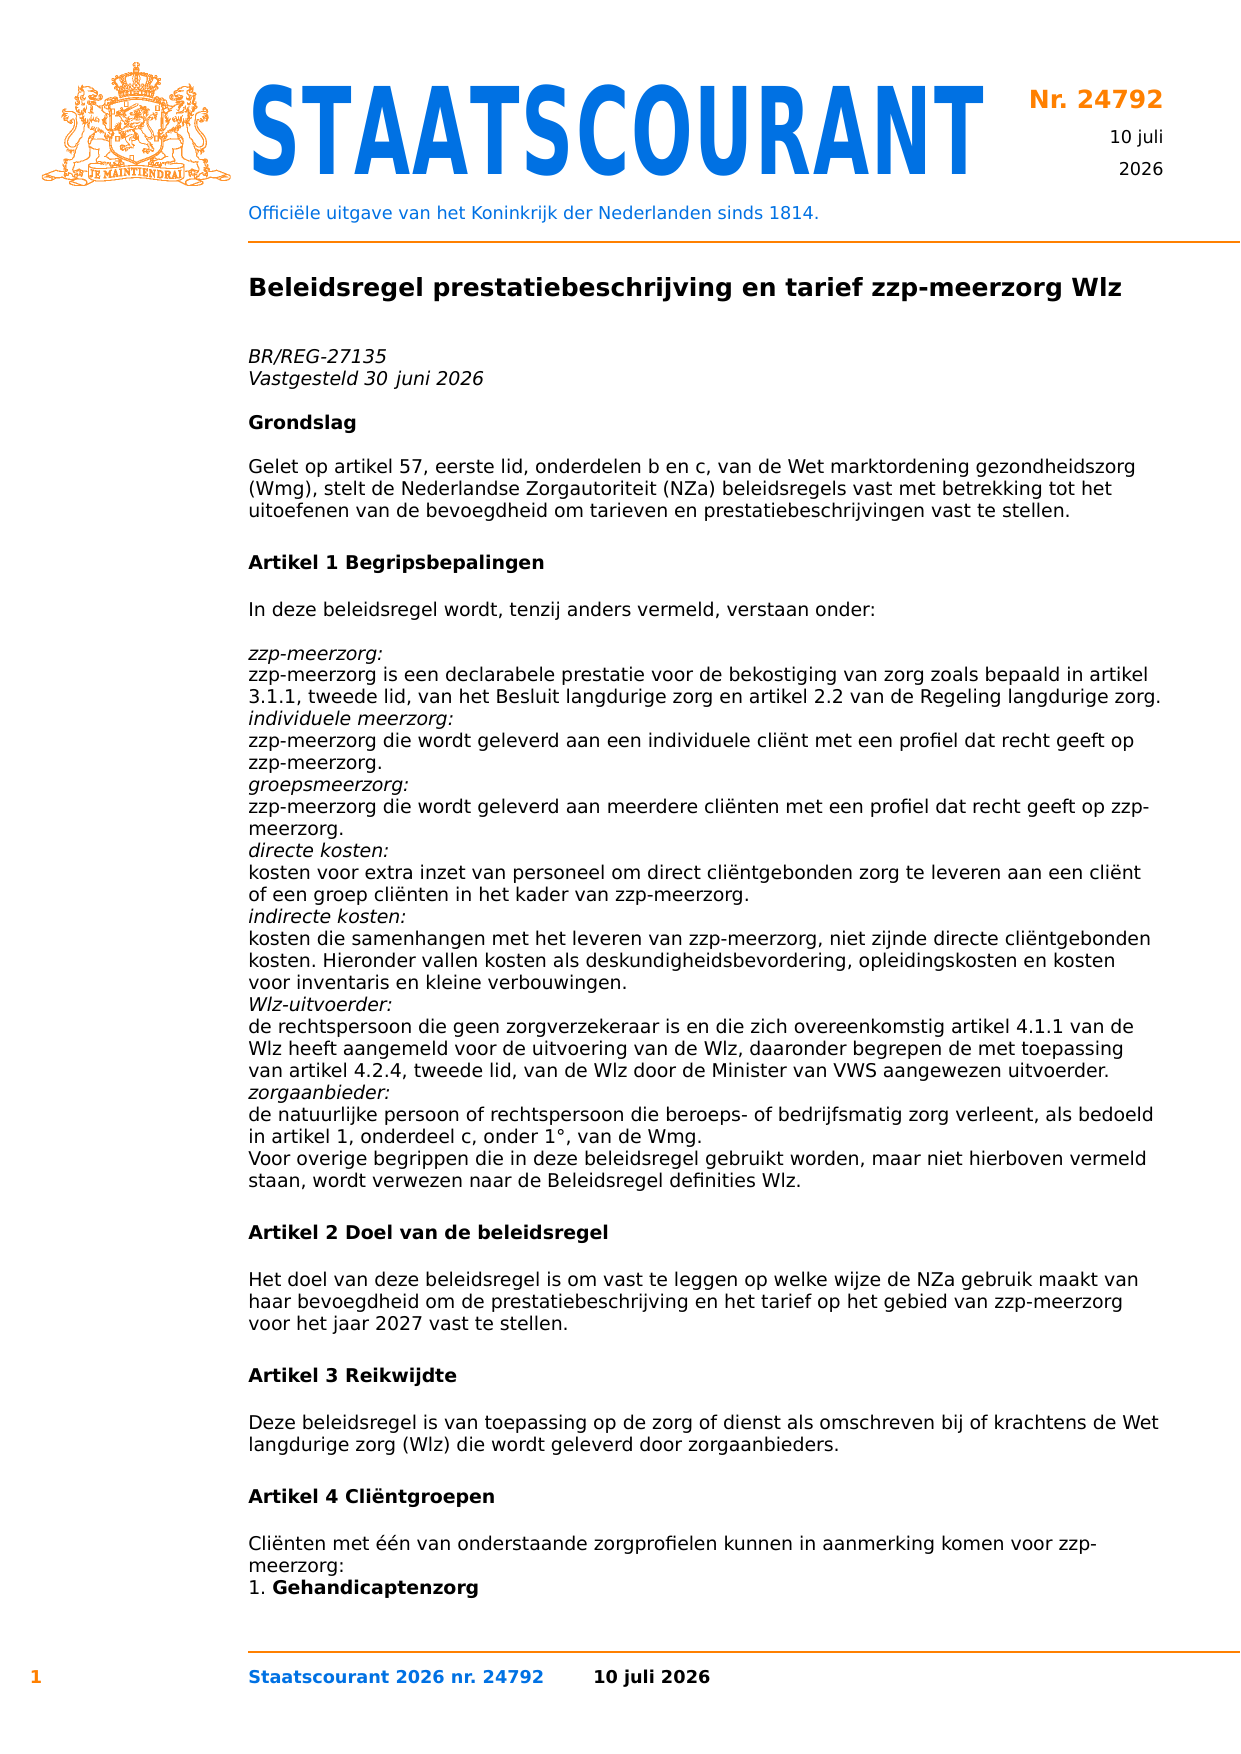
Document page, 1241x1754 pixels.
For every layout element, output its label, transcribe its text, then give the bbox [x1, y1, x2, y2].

text de rechtspersoon die geen zorgverzekeraar is en die zich overeenkomstig artikel 4.1.1 van de Wlz heeft aangemeld voor de uitvoering van de Wlz, daaronder begrepen de met toepassing van artikel 4.2.4, tweede lid, van de Wlz door de Minister van VWS aangewezen uitvoerder. [248, 1016, 1163, 1082]
table_cell 10 juli [998, 121, 1240, 153]
text In deze beleidsregel wordt, tenzij anders vermeld, verstaan onder: [248, 598, 1163, 621]
subtitle Artikel 4 Cliëntgroepen [248, 1486, 1163, 1508]
table_cell 2026 [998, 153, 1240, 203]
text Het doel van deze beleidsregel is om vast te leggen op welke wijze de NZa gebruik maakt van haar bevoegdheid om de prestatiebeschrijving en het tarief op het gebied van zzp-meerzorg voor het jaar 2027 vast te stellen. [248, 1269, 1163, 1335]
text Vastgesteld 30 juni 2026 [248, 368, 1163, 390]
subtitle Artikel 2 Doel van de beleidsregel [248, 1222, 1163, 1244]
text zzp-meerzorg die wordt geleverd aan meerdere cliënten met een profiel dat recht geeft op zzp-meerzorg. [248, 796, 1163, 840]
text individuele meerzorg: [248, 708, 1163, 730]
table_header Nr. 24792 [998, 62, 1240, 121]
text Cliënten met één van onderstaande zorgprofielen kunnen in aanmerking komen voor zzp-meerzorg: [248, 1533, 1163, 1577]
picture [41, 62, 231, 186]
table_header [25, 62, 248, 241]
text de natuurlijke persoon of rechtspersoon die beroeps- of bedrijfsmatig zorg verleent, als bedoeld in artikel 1, onderdeel c, onder 1°, van de Wmg. [248, 1104, 1163, 1148]
table_header STAATSCOURANT [248, 62, 998, 203]
text directe kosten: [248, 840, 1163, 862]
text kosten voor extra inzet van personeel om direct cliëntgebonden zorg te leveren aan een cliënt of een groep cliënten in het kader van zzp-meerzorg. [248, 862, 1163, 906]
text zorgaanbieder: [248, 1082, 1163, 1104]
text 1. Gehandicaptenzorg [248, 1577, 1163, 1599]
subtitle Beleidsregel prestatiebeschrijving en tarief zzp-meerzorg Wlz [248, 273, 1163, 302]
text zzp-meerzorg die wordt geleverd aan een individuele cliënt met een profiel dat recht geeft op zzp-meerzorg. [248, 730, 1163, 774]
table_cell Officiële uitgave van het Koninkrijk der Nederlanden sinds 1814. [248, 203, 1240, 241]
text Gelet op artikel 57, eerste lid, onderdelen b en c, van de Wet marktordening gezondheidszorg (Wmg), stelt de Nederlandse Zorgautoriteit (NZa) beleidsregels vast met betrekking tot het uitoefenen van de bevoegdheid om tarieven en prestatiebeschrijvingen vast te stellen. [248, 456, 1163, 522]
text Wlz-uitvoerder: [248, 994, 1163, 1016]
text Grondslag [248, 412, 1163, 434]
text Voor overige begrippen die in deze beleidsregel gebruikt worden, maar niet hierboven vermeld staan, wordt verwezen naar de Beleidsregel definities Wlz. [248, 1148, 1163, 1192]
text zzp-meerzorg: [248, 642, 1163, 664]
text groepsmeerzorg: [248, 774, 1163, 796]
text indirecte kosten: [248, 906, 1163, 928]
text kosten die samenhangen met het leveren van zzp-meerzorg, niet zijnde directe cliëntgebonden kosten. Hieronder vallen kosten als deskundigheidsbevordering, opleidingskosten en kosten voor inventaris en kleine verbouwingen. [248, 928, 1163, 994]
subtitle Artikel 1 Begripsbepalingen [248, 552, 1163, 573]
text BR/REG-27135 [248, 346, 1163, 368]
text zzp-meerzorg is een declarabele prestatie voor de bekostiging van zorg zoals bepaald in artikel 3.1.1, tweede lid, van het Besluit langdurige zorg en artikel 2.2 van de Regeling langdurige zorg. [248, 664, 1163, 708]
subtitle Artikel 3 Reikwijdte [248, 1365, 1163, 1387]
text Deze beleidsregel is van toepassing op de zorg of dienst als omschreven bij of krachtens de Wet langdurige zorg (Wlz) die wordt geleverd door zorgaanbieders. [248, 1412, 1163, 1456]
